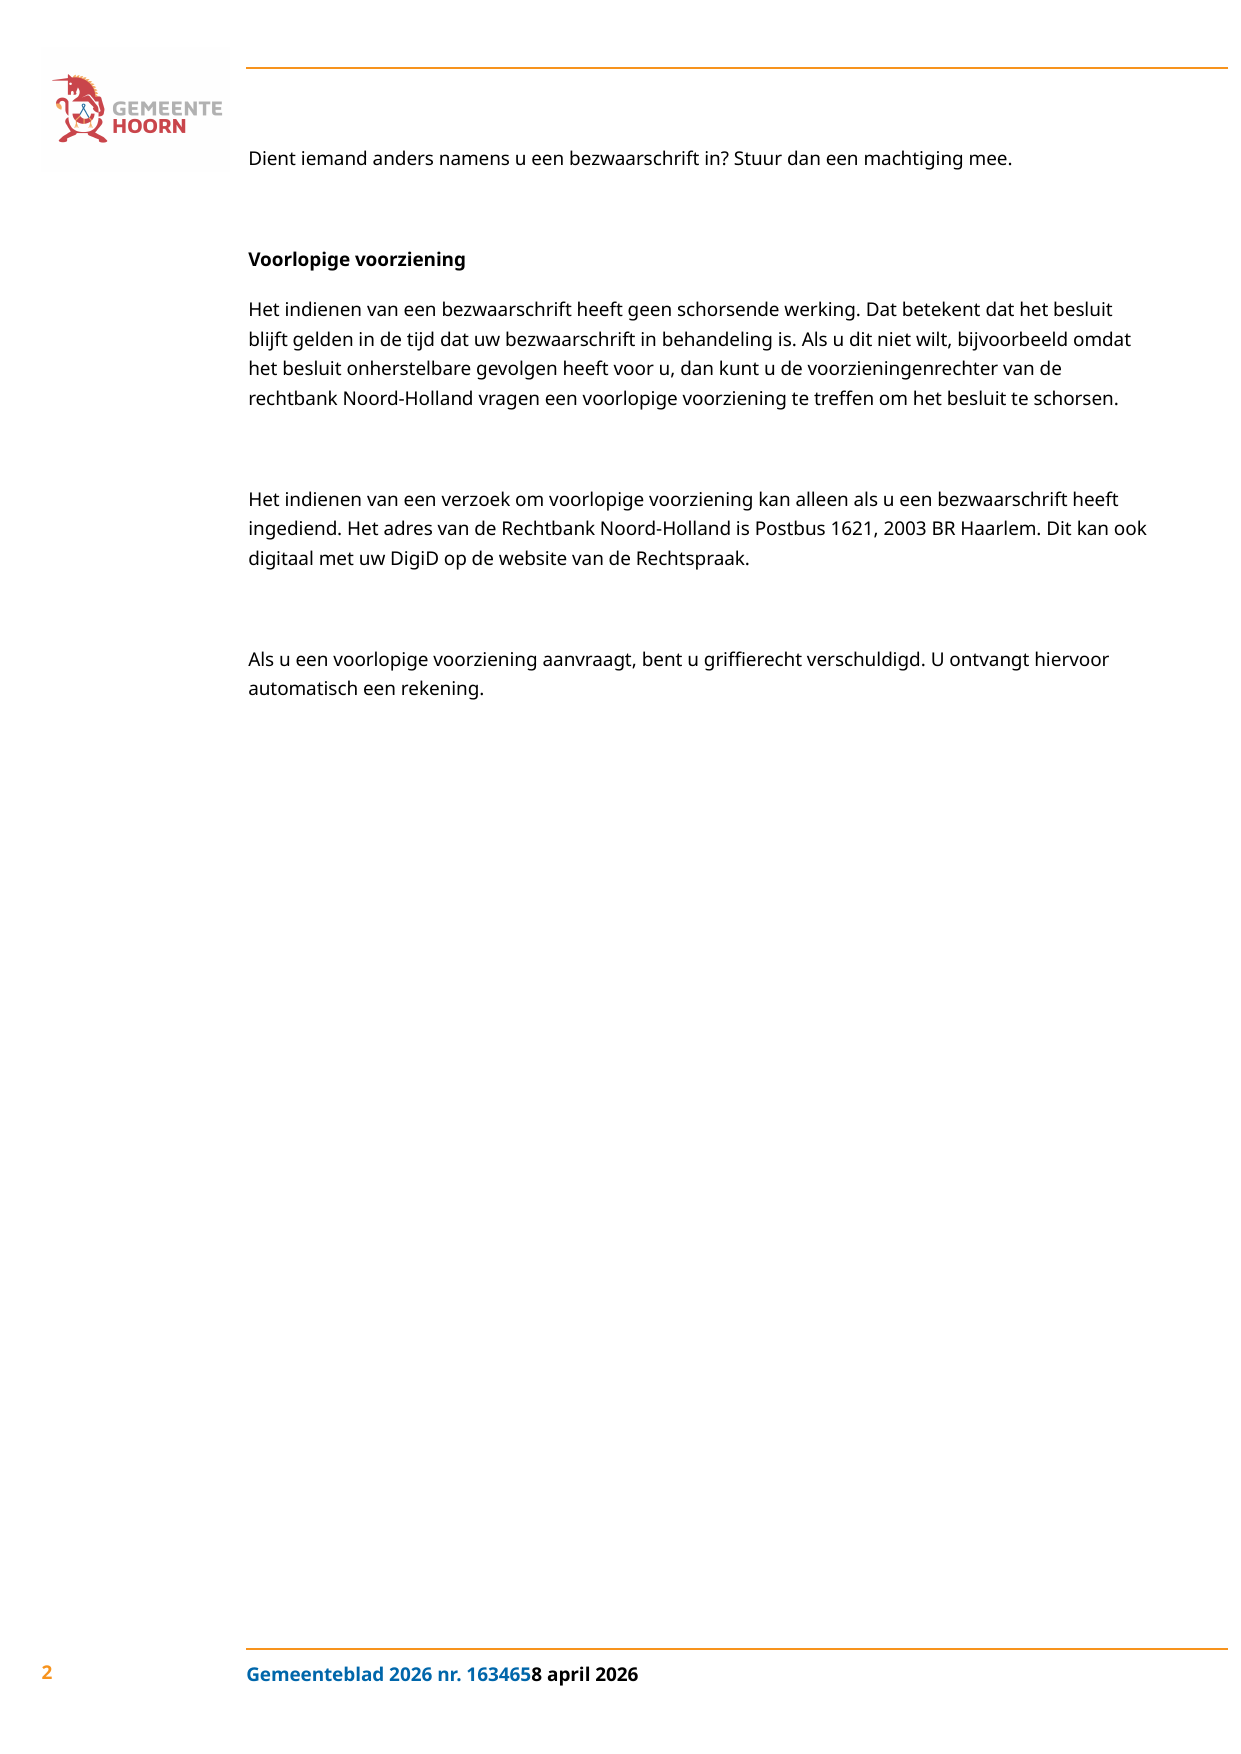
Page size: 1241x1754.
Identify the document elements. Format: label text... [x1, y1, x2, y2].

text Voorlopige voorziening [248, 246, 1152, 272]
text Als u een voorlopige voorziening aanvraagt, bent u griffierecht verschuldigd. U ontvangt hiervoor automatisch een rekening. [248, 646, 1152, 701]
picture [41, 47, 231, 172]
text Het indienen van een verzoek om voorlopige voorziening kan alleen als u een bezwaarschrift heeft ingediend. Het adres van de Rechtbank Noord-Holland is Postbus 1621, 2003 BR Haarlem. Dit kan ook digitaal met uw DigiD op de website van de Rechtspraak. [248, 486, 1152, 571]
text Dient iemand anders namens u een bezwaarschrift in? Stuur dan een machtiging mee. [248, 145, 1152, 171]
text Het indienen van een bezwaarschrift heeft geen schorsende werking. Dat betekent dat het besluit blijft gelden in de tijd dat uw bezwaarschrift in behandeling is. Als u dit niet wilt, bijvoorbeeld omdat het besluit onherstelbare gevolgen heeft voor u, dan kunt u de voorzieningenrechter van de rechtbank Noord-Holland vragen een voorlopige voorziening te treffen om het besluit te schorsen. [248, 296, 1152, 411]
